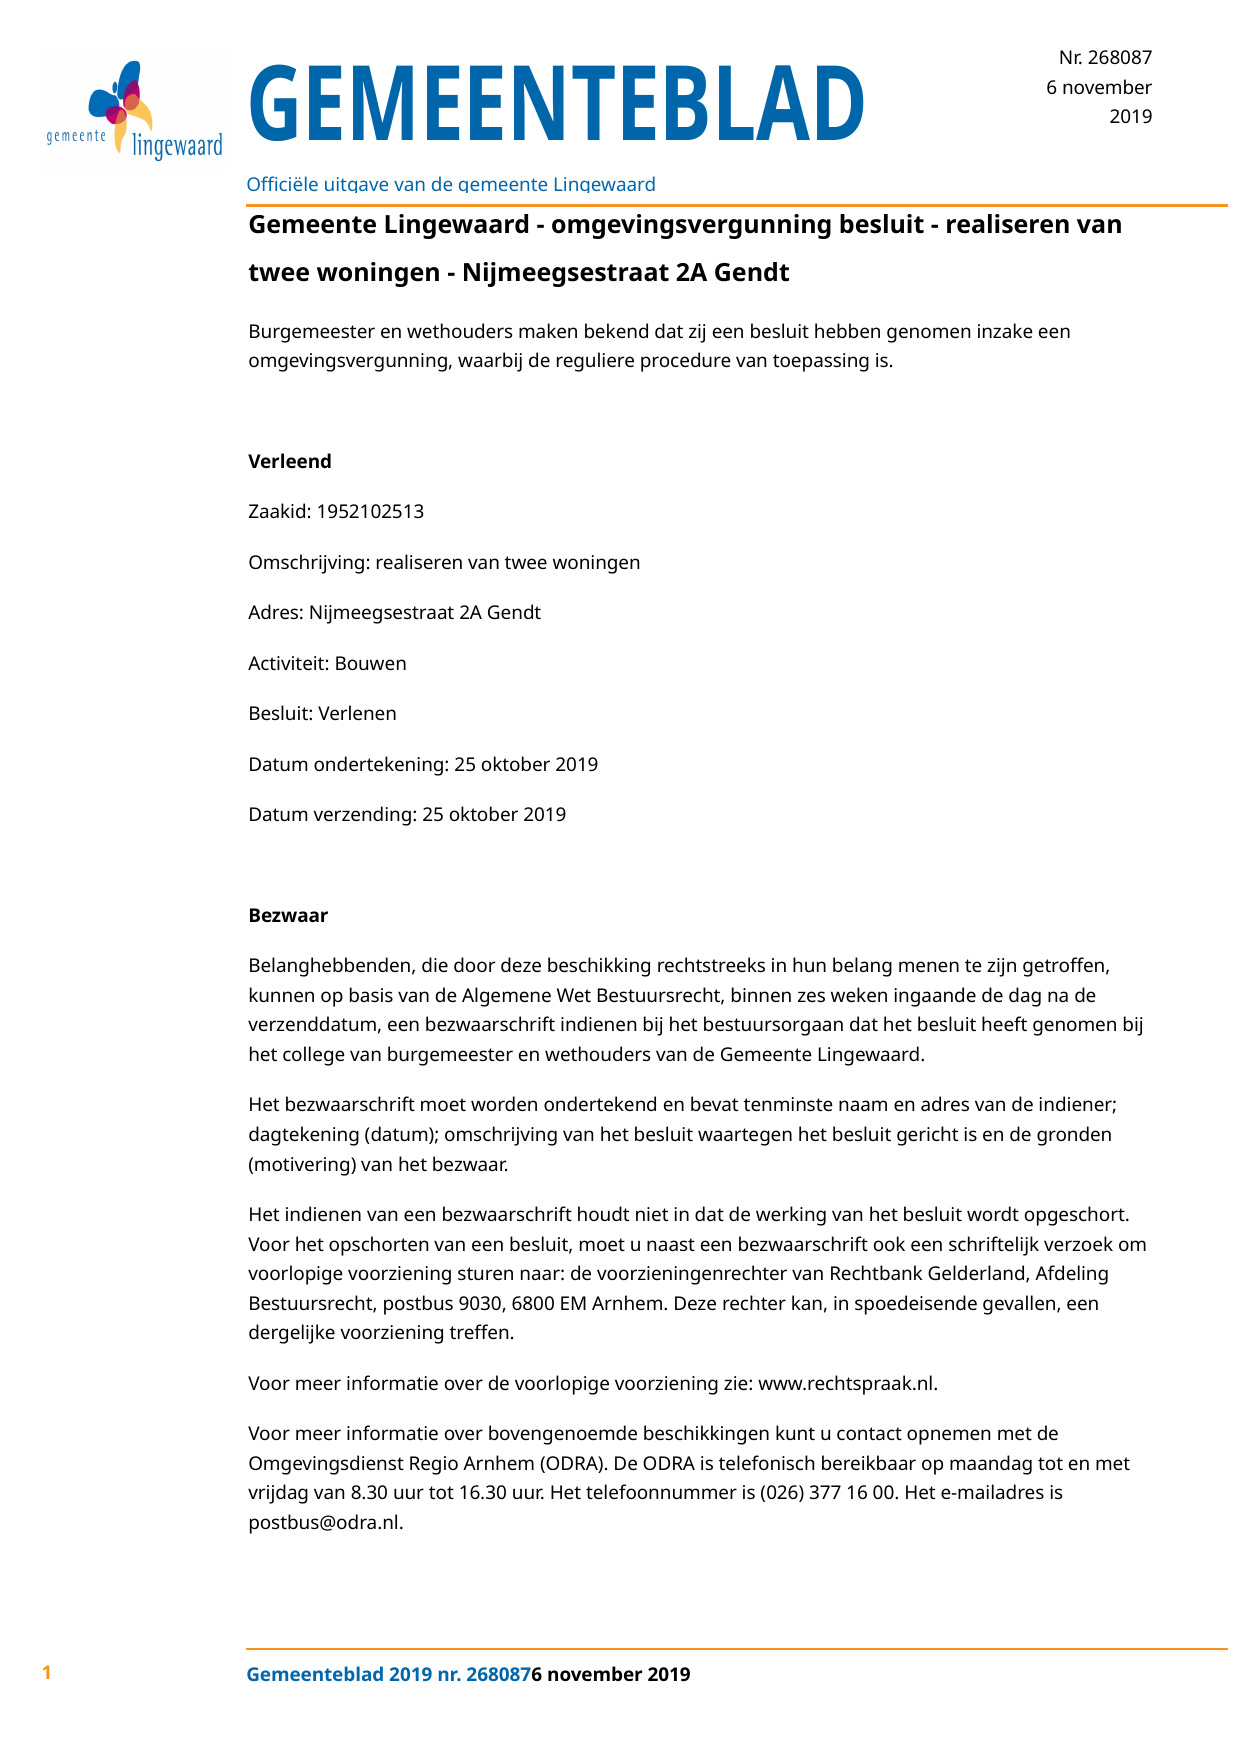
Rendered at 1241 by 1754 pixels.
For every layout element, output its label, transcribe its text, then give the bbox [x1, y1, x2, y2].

text Zaakid: 1952102513 [248, 499, 1152, 524]
text Het bezwaarschrift moet worden ondertekend en bevat tenminste naam en adres van de indiener; dagtekening (datum); omschrijving van het besluit waartegen het besluit gericht is en de gronden (motivering) van het bezwaar. [248, 1092, 1152, 1177]
text Omschrijving: realiseren van twee woningen [248, 549, 1152, 575]
text Verleend [248, 448, 1152, 474]
text Burgemeester en wethouders maken bekend dat zij een besluit hebben genomen inzake een omgevingsvergunning, waarbij de reguliere procedure van toepassing is. [248, 318, 1152, 373]
text Gemeente Lingewaard - omgevingsvergunning besluit - realiseren van twee woningen - Nijmeegsestraat 2A Gendt [248, 207, 1152, 288]
text Activiteit: Bouwen [248, 650, 1152, 676]
text Bezwaar [248, 902, 1152, 928]
text Voor meer informatie over de voorlopige voorziening zie: www.rechtspraak.nl. [248, 1370, 1152, 1396]
text Voor meer informatie over bovengenoemde beschikkingen kunt u contact opnemen met de Omgevingsdienst Regio Arnhem (ODRA). De ODRA is telefonisch bereikbaar op maandag tot en met vrijdag van 8.30 uur tot 16.30 uur. Het telefoonnummer is (026) 377 16 00. Het e-mailadres is postbus@odra.nl. [248, 1420, 1152, 1535]
picture [41, 47, 231, 172]
text Adres: Nijmeegsestraat 2A Gendt [248, 599, 1152, 625]
text Datum ondertekening: 25 oktober 2019 [248, 751, 1152, 777]
text Belanghebbenden, die door deze beschikking rechtstreeks in hun belang menen te zijn getroffen, kunnen op basis van de Algemene Wet Bestuursrecht, binnen zes weken ingaande de dag na de verzenddatum, een bezwaarschrift indienen bij het bestuursorgaan dat het besluit heeft genomen bij het college van burgemeester en wethouders van de Gemeente Lingewaard. [248, 952, 1152, 1067]
text Besluit: Verlenen [248, 700, 1152, 726]
text Het indienen van een bezwaarschrift houdt niet in dat de werking van het besluit wordt opgeschort. Voor het opschorten van een besluit, moet u naast een bezwaarschrift ook een schriftelijk verzoek om voorlopige voorziening sturen naar: de voorzieningenrechter van Rechtbank Gelderland, Afdeling Bestuursrecht, postbus 9030, 6800 EM Arnhem. Deze rechter kan, in spoedeisende gevallen, een dergelijke voorziening treffen. [248, 1201, 1152, 1345]
text Datum verzending: 25 oktober 2019 [248, 801, 1152, 827]
